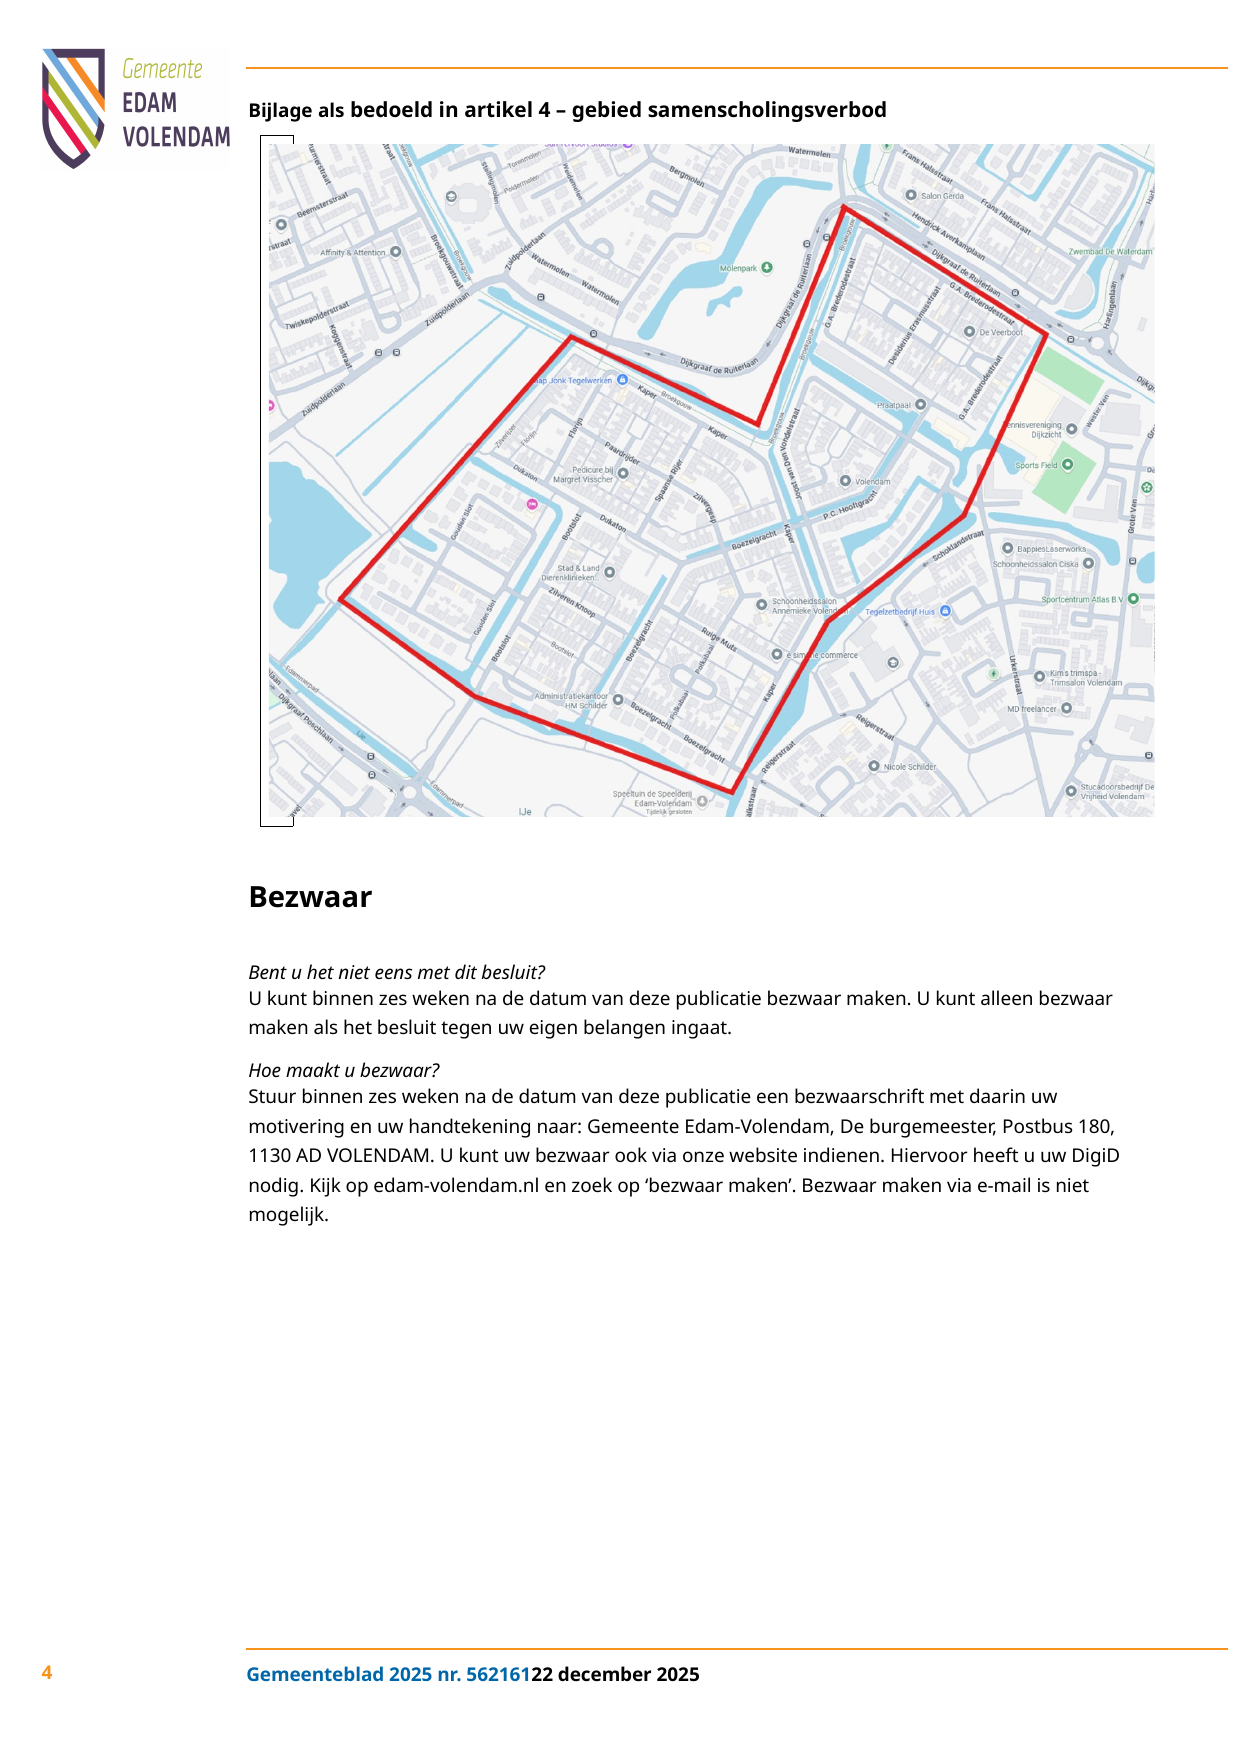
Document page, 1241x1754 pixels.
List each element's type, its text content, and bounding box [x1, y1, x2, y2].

text Bezwaar [248, 877, 1152, 916]
text U kunt binnen zes weken na de datum van deze publicatie bezwaar maken. U kunt alleen bezwaar maken als het besluit tegen uw eigen belangen ingaat. [248, 985, 1152, 1040]
text Hoe maakt u bezwaar? [248, 1057, 1152, 1083]
text Bijlage als bedoeld in artikel 4 – gebied samenscholingsverbod [248, 95, 1152, 123]
picture [41, 47, 231, 172]
text Stuur binnen zes weken na de datum van deze publicatie een bezwaarschrift met daarin uw motivering en uw handtekening naar: Gemeente Edam-Volendam, De burgemeester, Postbus 180, 1130 AD VOLENDAM. U kunt uw bezwaar ook via onze website indienen. Hiervoor heeft u uw DigiD nodig. Kijk op edam-volendam.nl en zoek op ‘bezwaar maken’. Bezwaar maken via e-mail is niet mogelijk. [248, 1083, 1152, 1227]
picture [268, 144, 1155, 817]
text Bent u het niet eens met dit besluit? [248, 959, 1152, 985]
